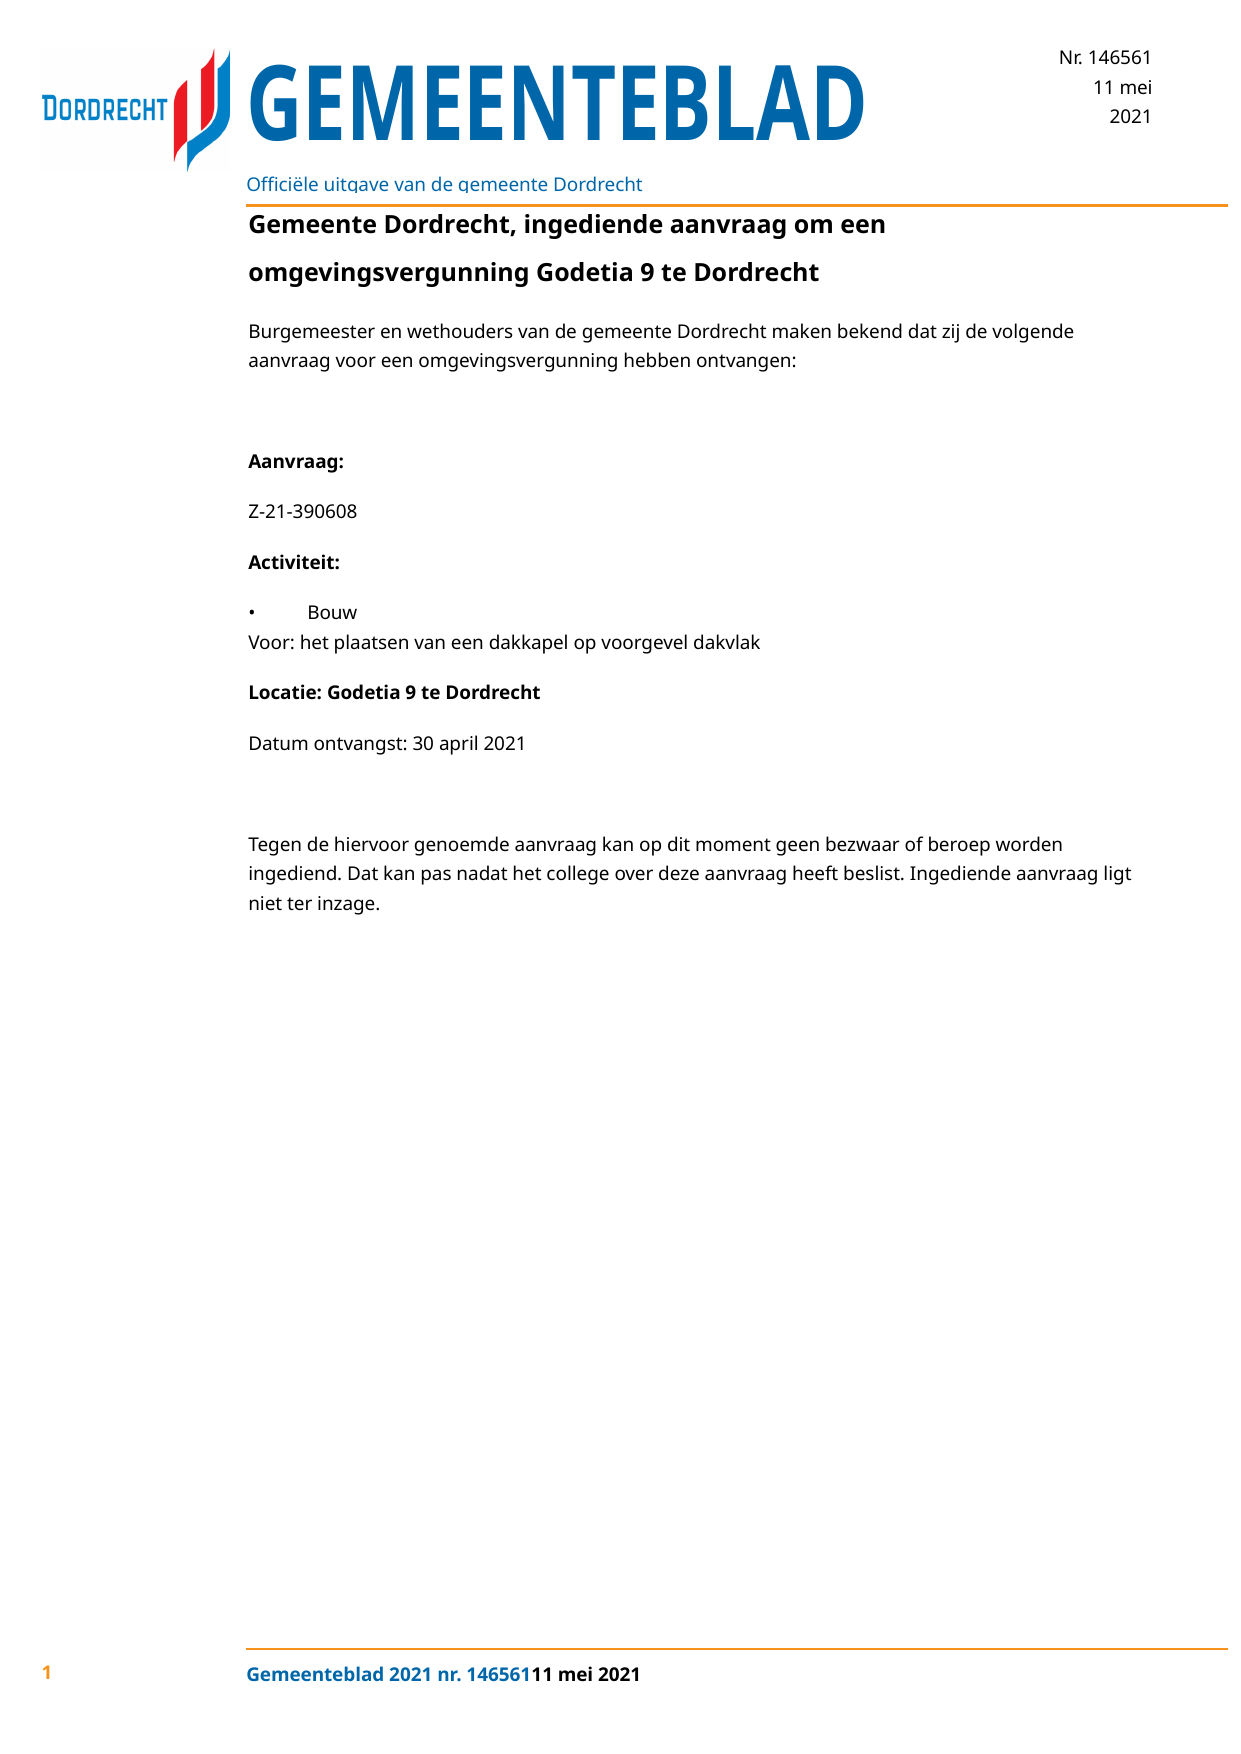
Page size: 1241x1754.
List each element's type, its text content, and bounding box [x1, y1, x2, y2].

text Voor: het plaatsen van een dakkapel op voorgevel dakvlak [248, 629, 1152, 655]
text Datum ontvangst: 30 april 2021 [248, 730, 1152, 756]
list Bouw [248, 599, 1152, 625]
text Burgemeester en wethouders van de gemeente Dordrecht maken bekend dat zij de volgende aanvraag voor een omgevingsvergunning hebben ontvangen: [248, 318, 1152, 373]
text Z-21-390608 [248, 499, 1152, 524]
text Locatie: Godetia 9 te Dordrecht [248, 679, 1152, 705]
text Aanvraag: [248, 448, 1152, 474]
text Tegen de hiervoor genoemde aanvraag kan op dit moment geen bezwaar of beroep worden ingediend. Dat kan pas nadat het college over deze aanvraag heeft beslist. Ingediende aanvraag ligt niet ter inzage. [248, 831, 1152, 916]
text Gemeente Dordrecht, ingediende aanvraag om een omgevingsvergunning Godetia 9 te Dordrecht [248, 207, 1152, 288]
text Activiteit: [248, 549, 1152, 575]
picture [41, 47, 231, 172]
